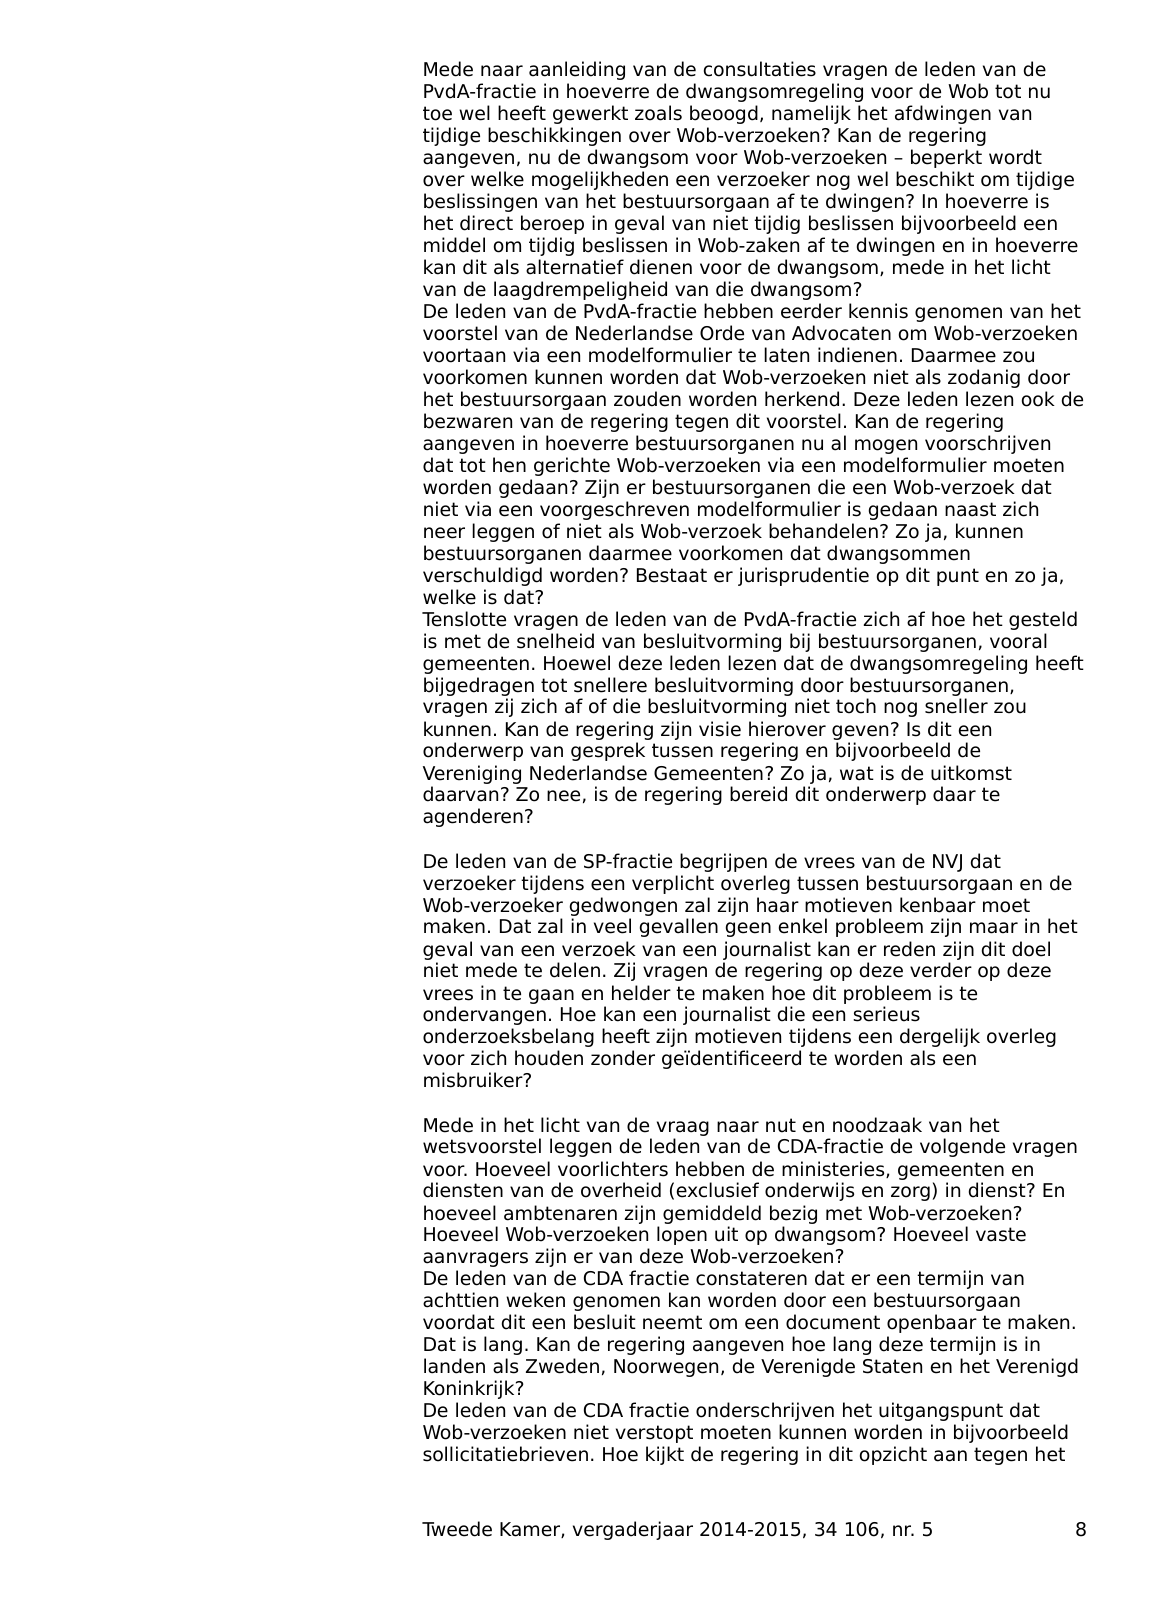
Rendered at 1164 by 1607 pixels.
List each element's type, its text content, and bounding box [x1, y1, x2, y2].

text Mede in het licht van de vraag naar nut en noodzaak van het wetsvoorstel leggen de leden van de CDA-fractie de volgende vragen voor. Hoeveel voorlichters hebben de ministeries, gemeenten en diensten van de overheid (exclusief onderwijs en zorg) in dienst? En hoeveel ambtenaren zijn gemiddeld bezig met Wob-verzoeken? Hoeveel Wob-verzoeken lopen uit op dwangsom? Hoeveel vaste aanvragers zijn er van deze Wob-verzoeken? [422, 1114, 1087, 1268]
text De leden van de SP-fractie begrijpen de vrees van de NVJ dat verzoeker tijdens een verplicht overleg tussen bestuursorgaan en de Wob-verzoeker gedwongen zal zijn haar motieven kenbaar moet maken. Dat zal in veel gevallen geen enkel probleem zijn maar in het geval van een verzoek van een journalist kan er reden zijn dit doel niet mede te delen. Zij vragen de regering op deze verder op deze vrees in te gaan en helder te maken hoe dit probleem is te ondervangen. Hoe kan een journalist die een serieus onderzoeksbelang heeft zijn motieven tijdens een dergelijk overleg voor zich houden zonder geïdentificeerd te worden als een misbruiker? [422, 851, 1087, 1092]
text De leden van de CDA fractie constateren dat er een termijn van achttien weken genomen kan worden door een bestuursorgaan voordat dit een besluit neemt om een document openbaar te maken. Dat is lang. Kan de regering aangeven hoe lang deze termijn is in landen als Zweden, Noorwegen, de Verenigde Staten en het Verenigd Koninkrijk? [422, 1268, 1087, 1400]
text De leden van de CDA fractie onderschrijven het uitgangspunt dat Wob-verzoeken niet verstopt moeten kunnen worden in bijvoorbeeld sollicitatiebrieven. Hoe kijkt de regering in dit opzicht aan tegen het [422, 1400, 1087, 1466]
text De leden van de PvdA-fractie hebben eerder kennis genomen van het voorstel van de Nederlandse Orde van Advocaten om Wob-verzoeken voortaan via een modelformulier te laten indienen. Daarmee zou voorkomen kunnen worden dat Wob-verzoeken niet als zodanig door het bestuursorgaan zouden worden herkend. Deze leden lezen ook de bezwaren van de regering tegen dit voorstel. Kan de regering aangeven in hoeverre bestuursorganen nu al mogen voorschrijven dat tot hen gerichte Wob-verzoeken via een modelformulier moeten worden gedaan? Zijn er bestuursorganen die een Wob-verzoek dat niet via een voorgeschreven modelformulier is gedaan naast zich neer leggen of niet als Wob-verzoek behandelen? Zo ja, kunnen bestuursorganen daarmee voorkomen dat dwangsommen verschuldigd worden? Bestaat er jurisprudentie op dit punt en zo ja, welke is dat? [422, 301, 1087, 608]
text Mede naar aanleiding van de consultaties vragen de leden van de PvdA-fractie in hoeverre de dwangsomregeling voor de Wob tot nu toe wel heeft gewerkt zoals beoogd, namelijk het afdwingen van tijdige beschikkingen over Wob-verzoeken? Kan de regering aangeven, nu de dwangsom voor Wob-verzoeken – beperkt wordt over welke mogelijkheden een verzoeker nog wel beschikt om tijdige beslissingen van het bestuursorgaan af te dwingen? In hoeverre is het direct beroep in geval van niet tijdig beslissen bijvoorbeeld een middel om tijdig beslissen in Wob-zaken af te dwingen en in hoeverre kan dit als alternatief dienen voor de dwangsom, mede in het licht van de laagdrempeligheid van die dwangsom? [422, 59, 1087, 301]
text Tenslotte vragen de leden van de PvdA-fractie zich af hoe het gesteld is met de snelheid van besluitvorming bij bestuursorganen, vooral gemeenten. Hoewel deze leden lezen dat de dwangsomregeling heeft bijgedragen tot snellere besluitvorming door bestuursorganen, vragen zij zich af of die besluitvorming niet toch nog sneller zou kunnen. Kan de regering zijn visie hierover geven? Is dit een onderwerp van gesprek tussen regering en bijvoorbeeld de Vereniging Nederlandse Gemeenten? Zo ja, wat is de uitkomst daarvan? Zo nee, is de regering bereid dit onderwerp daar te agenderen? [422, 608, 1087, 828]
